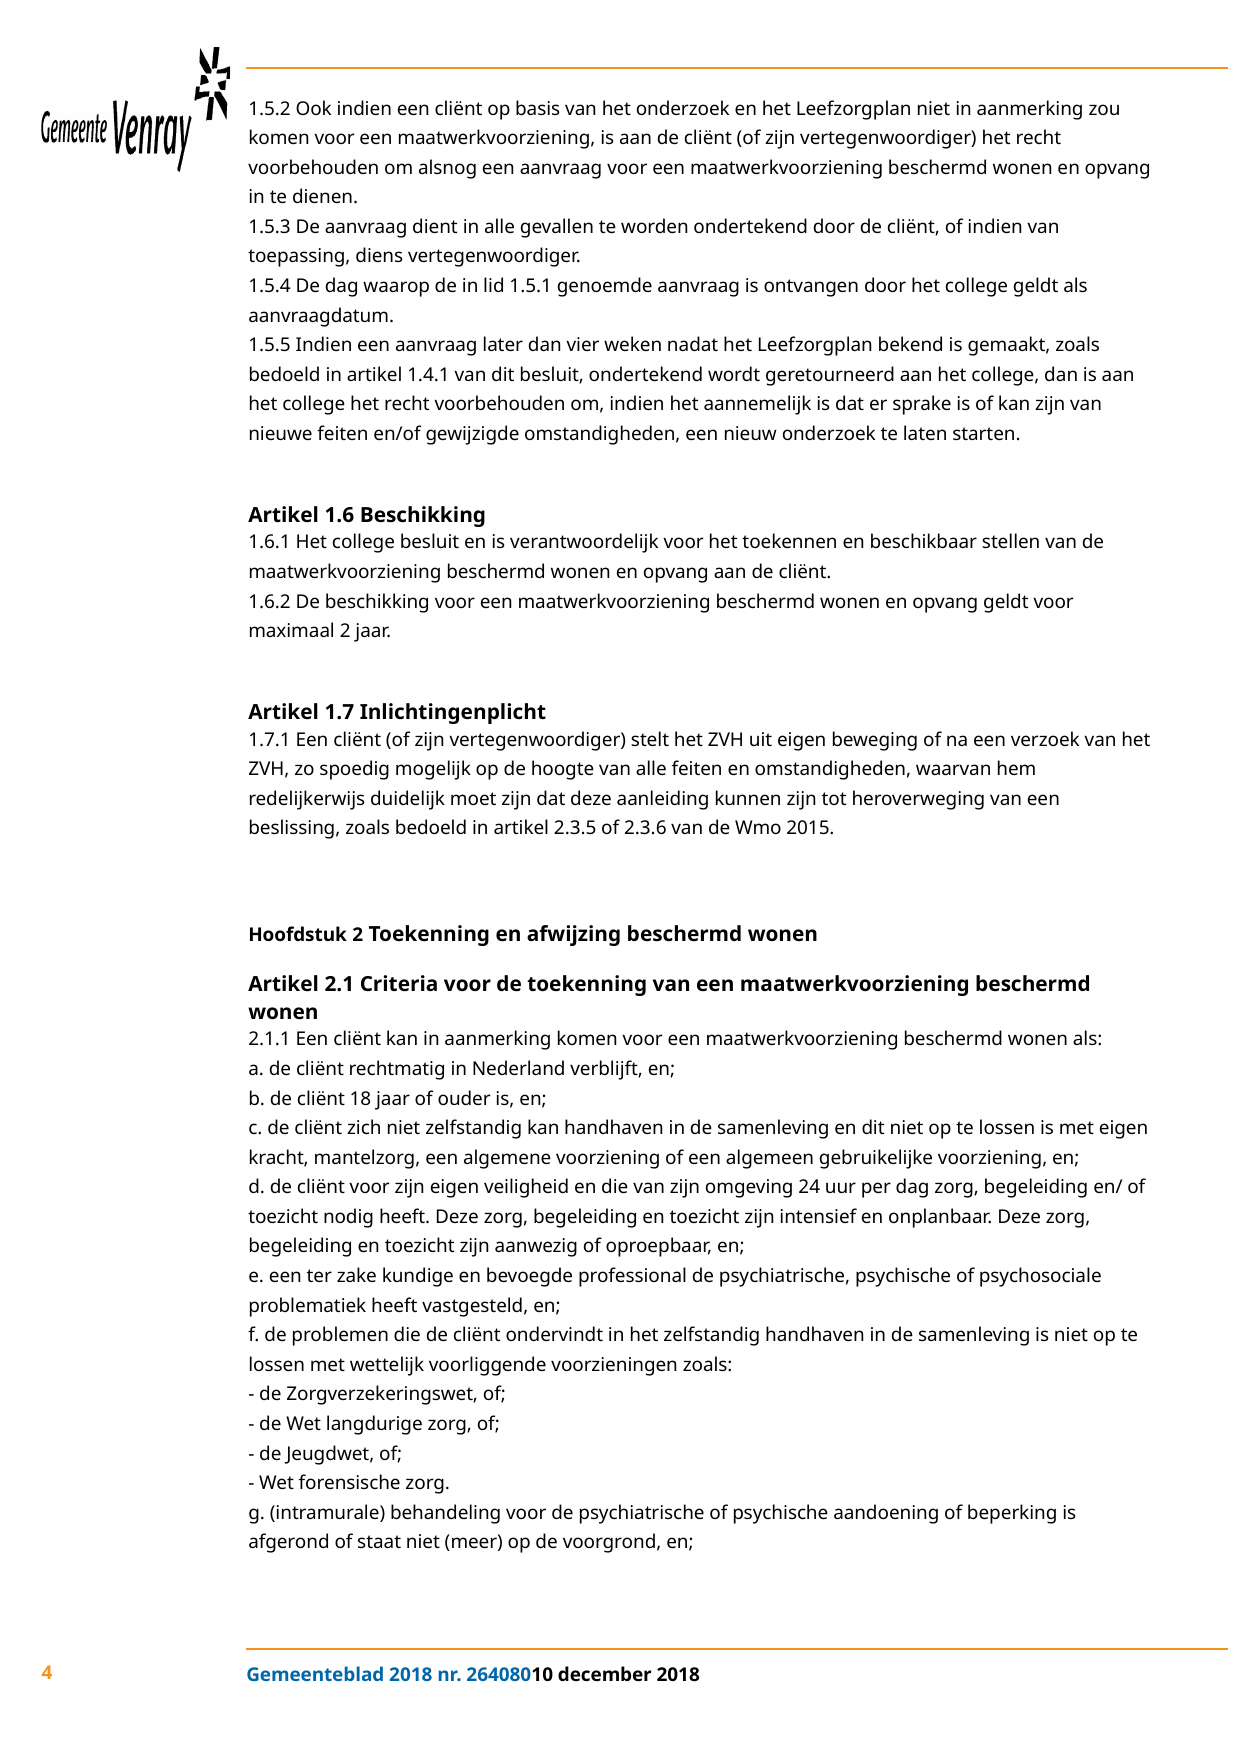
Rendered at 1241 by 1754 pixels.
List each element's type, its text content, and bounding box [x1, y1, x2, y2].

text 1.6.2 De beschikking voor een maatwerkvoorziening beschermd wonen en opvang geldt voor maximaal 2 jaar. [248, 588, 1152, 643]
text - Wet forensische zorg. [248, 1469, 1152, 1495]
text Hoofdstuk 2 Toekenning en afwijzing beschermd wonen [248, 919, 1152, 948]
text 1.6.1 Het college besluit en is verantwoordelijk voor het toekennen en beschikbaar stellen van de maatwerkvoorziening beschermd wonen en opvang aan de cliënt. [248, 529, 1152, 584]
picture [41, 47, 231, 172]
text g. (intramurale) behandeling voor de psychiatrische of psychische aandoening of beperking is afgerond of staat niet (meer) op de voorgrond, en; [248, 1499, 1152, 1554]
text Artikel 1.6 Beschikking [248, 500, 1152, 529]
text - de Wet langdurige zorg, of; [248, 1410, 1152, 1436]
text d. de cliënt voor zijn eigen veiligheid en die van zijn omgeving 24 uur per dag zorg, begeleiding en/ of toezicht nodig heeft. Deze zorg, begeleiding en toezicht zijn intensief en onplanbaar. Deze zorg, begeleiding en toezicht zijn aanwezig of oproepbaar, en; [248, 1173, 1152, 1258]
text e. een ter zake kundige en bevoegde professional de psychiatrische, psychische of psychosociale problematiek heeft vastgesteld, en; [248, 1262, 1152, 1317]
text 2.1.1 Een cliënt kan in aanmerking komen voor een maatwerkvoorziening beschermd wonen als: [248, 1026, 1152, 1051]
text a. de cliënt rechtmatig in Nederland verblijft, en; [248, 1055, 1152, 1081]
text - de Jeugdwet, of; [248, 1440, 1152, 1465]
text f. de problemen die de cliënt ondervindt in het zelfstandig handhaven in de samenleving is niet op te lossen met wettelijk voorliggende voorzieningen zoals: [248, 1321, 1152, 1377]
text - de Zorgverzekeringswet, of; [248, 1381, 1152, 1406]
text Artikel 2.1 Criteria voor de toekenning van een maatwerkvoorziening beschermd wonen [248, 969, 1152, 1026]
text b. de cliënt 18 jaar of ouder is, en; [248, 1085, 1152, 1110]
text 1.7.1 Een cliënt (of zijn vertegenwoordiger) stelt het ZVH uit eigen beweging of na een verzoek van het ZVH, zo spoedig mogelijk op de hoogte van alle feiten en omstandigheden, waarvan hem redelijkerwijs duidelijk moet zijn dat deze aanleiding kunnen zijn tot heroverweging van een beslissing, zoals bedoeld in artikel 2.3.5 of 2.3.6 van de Wmo 2015. [248, 726, 1152, 840]
text c. de cliënt zich niet zelfstandig kan handhaven in de samenleving en dit niet op te lossen is met eigen kracht, mantelzorg, een algemene voorziening of een algemeen gebruikelijke voorziening, en; [248, 1114, 1152, 1169]
text 1.5.5 Indien een aanvraag later dan vier weken nadat het Leefzorgplan bekend is gemaakt, zoals bedoeld in artikel 1.4.1 van dit besluit, ondertekend wordt geretourneerd aan het college, dan is aan het college het recht voorbehouden om, indien het aannemelijk is dat er sprake is of kan zijn van nieuwe feiten en/of gewijzigde omstandigheden, een nieuw onderzoek te laten starten. [248, 331, 1152, 446]
text Artikel 1.7 Inlichtingenplicht [248, 697, 1152, 726]
text 1.5.3 De aanvraag dient in alle gevallen te worden ondertekend door de cliënt, of indien van toepassing, diens vertegenwoordiger. [248, 213, 1152, 268]
text 1.5.4 De dag waarop de in lid 1.5.1 genoemde aanvraag is ontvangen door het college geldt als aanvraagdatum. [248, 272, 1152, 328]
text 1.5.2 Ook indien een cliënt op basis van het onderzoek en het Leefzorgplan niet in aanmerking zou komen voor een maatwerkvoorziening, is aan de cliënt (of zijn vertegenwoordiger) het recht voorbehouden om alsnog een aanvraag voor een maatwerkvoorziening beschermd wonen en opvang in te dienen. [248, 95, 1152, 209]
